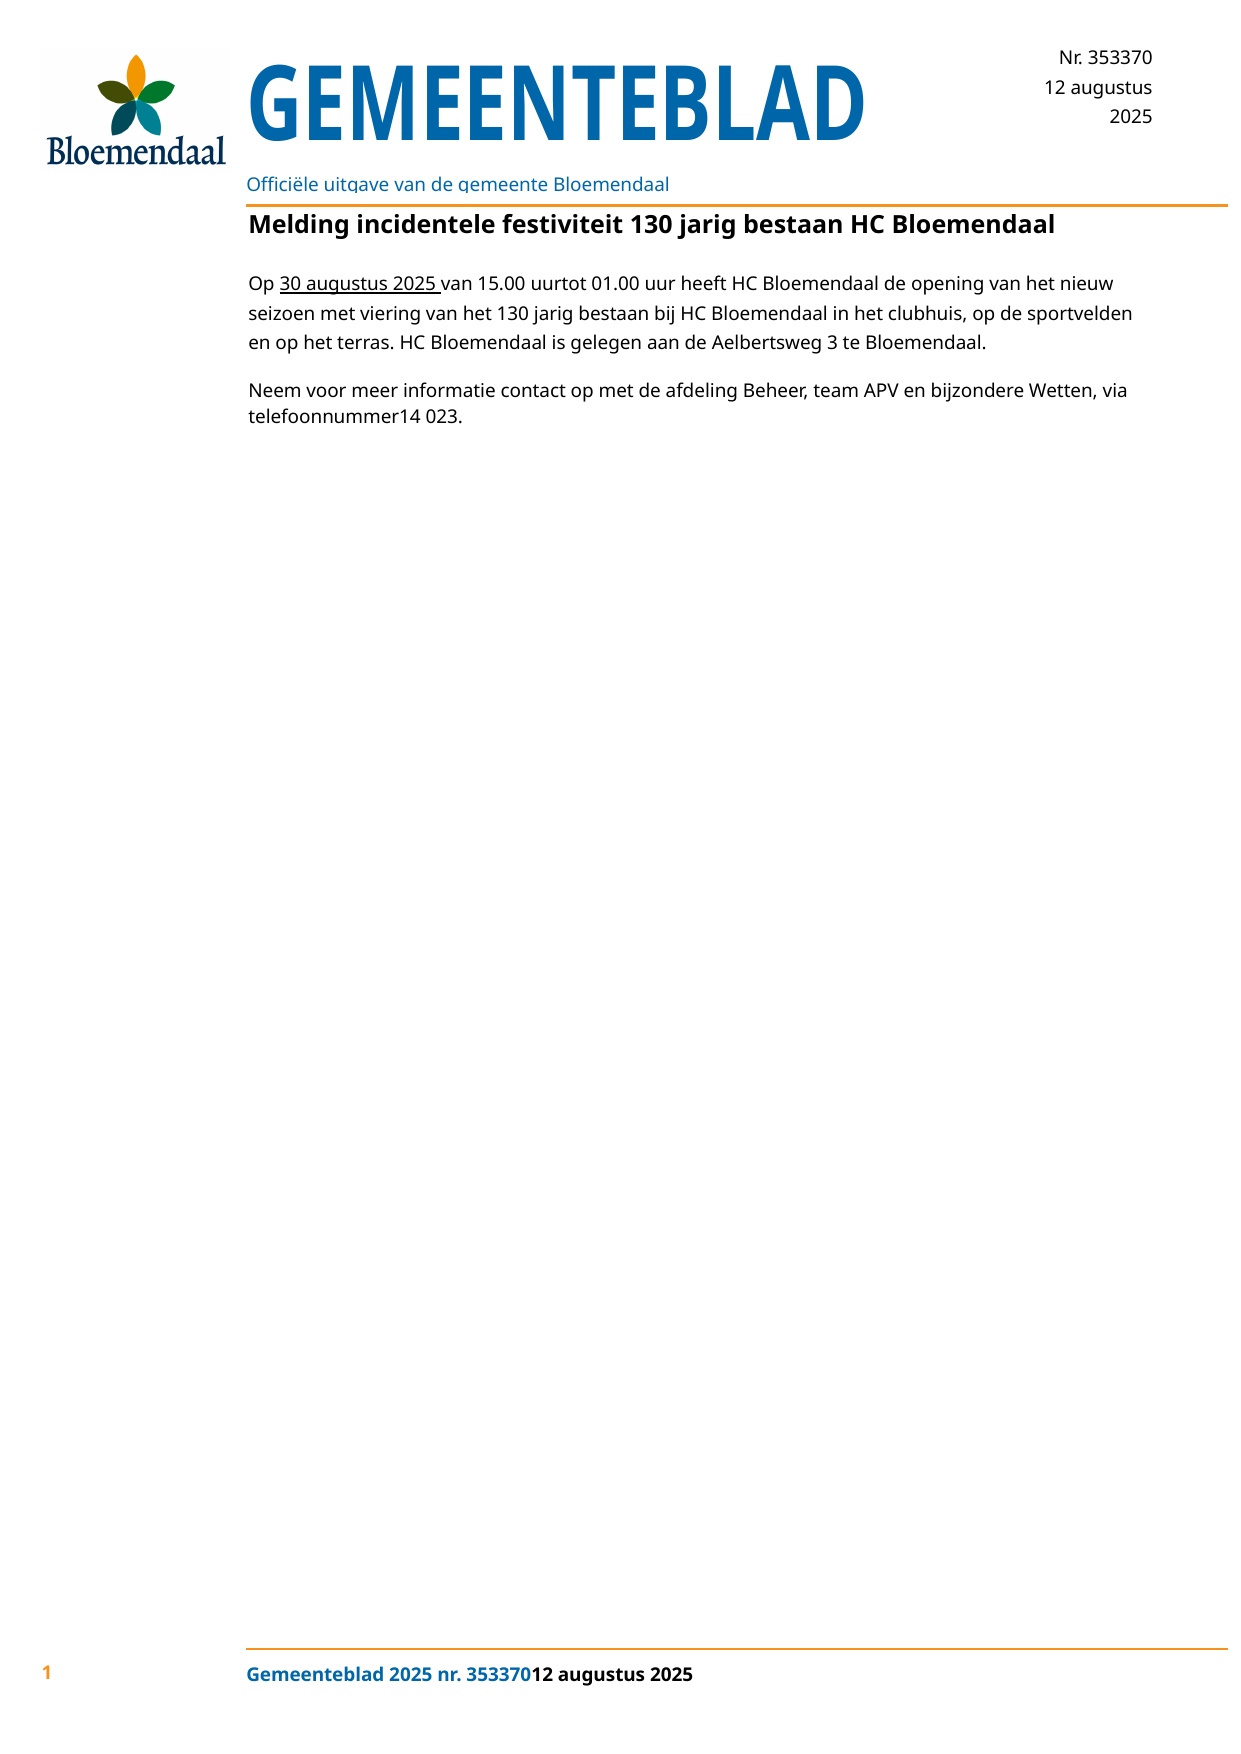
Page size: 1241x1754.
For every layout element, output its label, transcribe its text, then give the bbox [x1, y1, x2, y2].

picture [41, 47, 231, 172]
text Neem voor meer informatie contact op met de afdeling Beheer, team APV en bijzondere Wetten, via telefoonnummer14 023. [248, 377, 1152, 429]
text Melding incidentele festiviteit 130 jarig bestaan HC Bloemendaal [248, 207, 1152, 241]
text Op 30 augustus 2025 van 15.00 uurtot 01.00 uur heeft HC Bloemendaal de opening van het nieuw seizoen met viering van het 130 jarig bestaan bij HC Bloemendaal in het clubhuis, op de sportvelden en op het terras. HC Bloemendaal is gelegen aan de Aelbertsweg 3 te Bloemendaal. [248, 270, 1152, 355]
